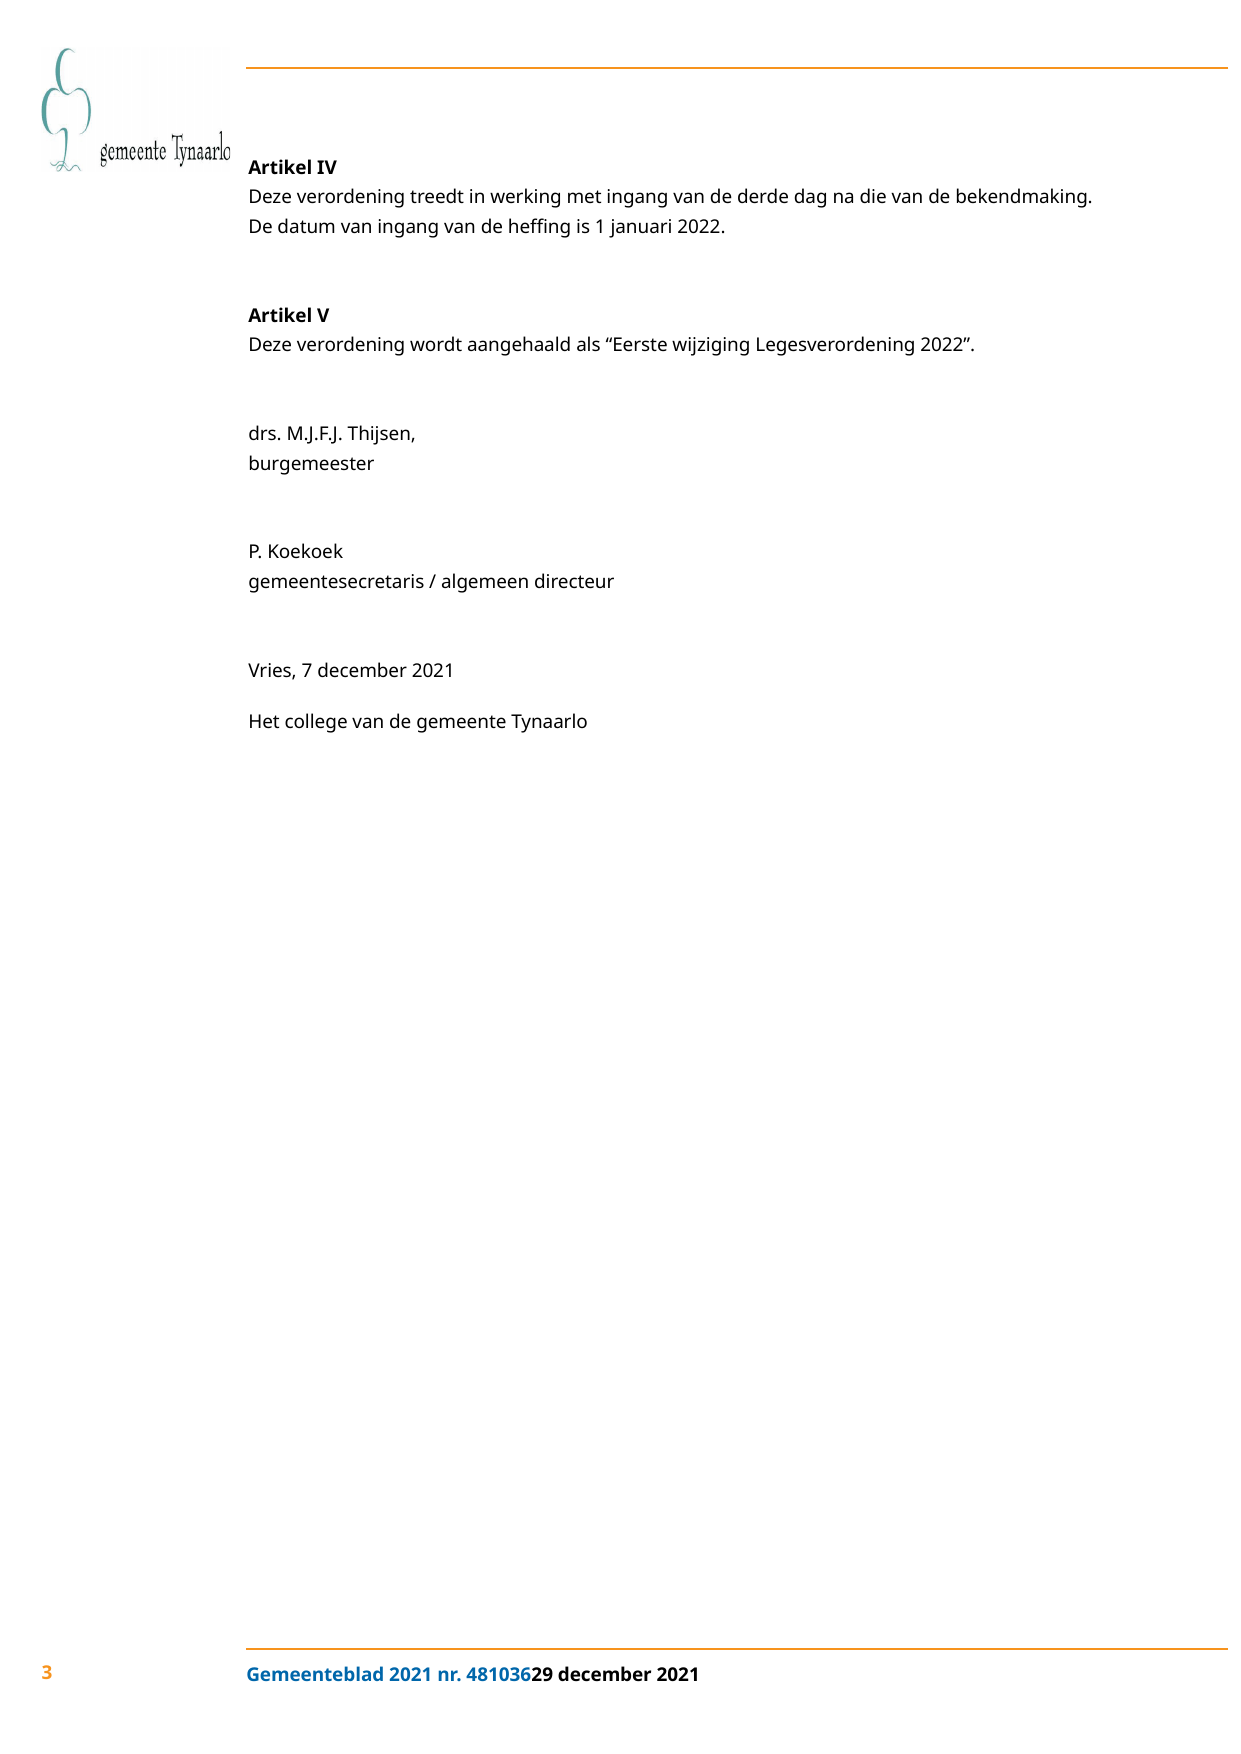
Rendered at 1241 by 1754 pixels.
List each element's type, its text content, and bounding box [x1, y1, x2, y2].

text Vries, 7 december 2021 [248, 657, 1152, 683]
text gemeentesecretaris / algemeen directeur [248, 568, 1152, 594]
text P. Koekoek [248, 538, 1152, 564]
text De datum van ingang van de heffing is 1 januari 2022. [248, 213, 1152, 239]
text Het college van de gemeente Tynaarlo [248, 708, 1152, 734]
text burgemeester [248, 450, 1152, 476]
text drs. M.J.F.J. Thijsen, [248, 420, 1152, 446]
picture [41, 47, 231, 172]
text Deze verordening wordt aangehaald als “Eerste wijziging Legesverordening 2022”. [248, 331, 1152, 357]
text Deze verordening treedt in werking met ingang van de derde dag na die van de bekendmaking. [248, 183, 1152, 209]
text Artikel V [248, 302, 1152, 328]
text Artikel IV [248, 154, 1152, 180]
